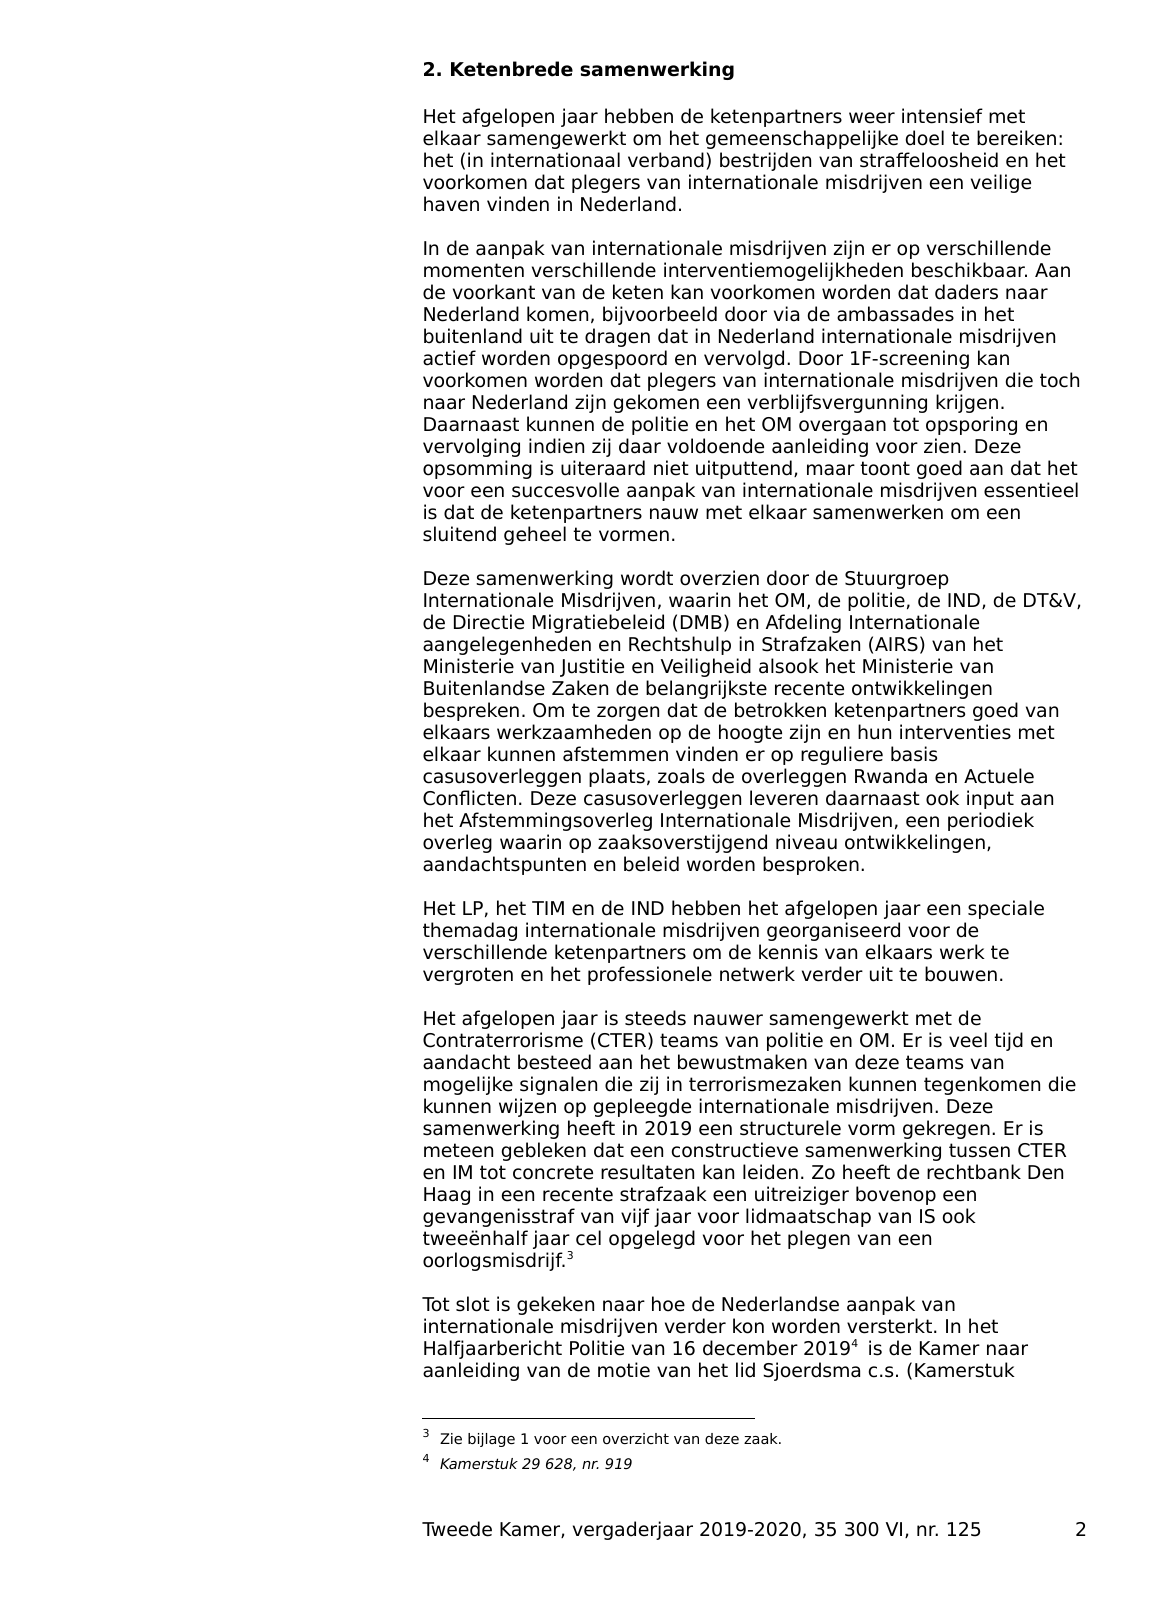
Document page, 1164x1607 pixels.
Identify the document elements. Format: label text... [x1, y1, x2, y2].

text Het afgelopen jaar is steeds nauwer samengewerkt met de Contraterrorisme (CTER) teams van politie en OM. Er is veel tijd en aandacht besteed aan het bewustmaken van deze teams van mogelijke signalen die zij in terrorismezaken kunnen tegenkomen die kunnen wijzen op gepleegde internationale misdrijven. Deze samenwerking heeft in 2019 een structurele vorm gekregen. Er is meteen gebleken dat een constructieve samenwerking tussen CTER en IM tot concrete resultaten kan leiden. Zo heeft de rechtbank Den Haag in een recente strafzaak een uitreiziger bovenop een gevangenisstraf van vijf jaar voor lidmaatschap van IS ook tweeënhalf jaar cel opgelegd voor het plegen van een oorlogsmisdrijf. [422, 1008, 1087, 1272]
subtitle 2. Ketenbrede samenwerking [422, 59, 1087, 81]
text Het LP, het TIM en de IND hebben het afgelopen jaar een speciale themadag internationale misdrijven georganiseerd voor de verschillende ketenpartners om de kennis van elkaars werk te vergroten en het professionele netwerk verder uit te bouwen. [422, 898, 1087, 986]
text In de aanpak van internationale misdrijven zijn er op verschillende momenten verschillende interventiemogelijkheden beschikbaar. Aan de voorkant van de keten kan voorkomen worden dat daders naar Nederland komen, bijvoorbeeld door via de ambassades in het buitenland uit te dragen dat in Nederland internationale misdrijven actief worden opgespoord en vervolgd. Door 1F-screening kan voorkomen worden dat plegers van internationale misdrijven die toch naar Nederland zijn gekomen een verblijfsvergunning krijgen. Daarnaast kunnen de politie en het OM overgaan tot opsporing en vervolging indien zij daar voldoende aanleiding voor zien. Deze opsomming is uiteraard niet uitputtend, maar toont goed aan dat het voor een succesvolle aanpak van internationale misdrijven essentieel is dat de ketenpartners nauw met elkaar samenwerken om een sluitend geheel te vormen. [422, 238, 1087, 546]
text Het afgelopen jaar hebben de ketenpartners weer intensief met elkaar samengewerkt om het gemeenschappelijke doel te bereiken: het (in internationaal verband) bestrijden van straffeloosheid en het voorkomen dat plegers van internationale misdrijven een veilige haven vinden in Nederland. [422, 106, 1087, 216]
text Tot slot is gekeken naar hoe de Nederlandse aanpak van internationale misdrijven verder kon worden versterkt. In het Halfjaarbericht Politie van 16 december 2019 is de Kamer naar aanleiding van de motie van het lid Sjoerdsma c.s. (Kamerstuk [422, 1294, 1087, 1382]
text Deze samenwerking wordt overzien door de Stuurgroep Internationale Misdrijven, waarin het OM, de politie, de IND, de DT&V, de Directie Migratiebeleid (DMB) en Afdeling Internationale aangelegenheden en Rechtshulp in Strafzaken (AIRS) van het Ministerie van Justitie en Veiligheid alsook het Ministerie van Buitenlandse Zaken de belangrijkste recente ontwikkelingen bespreken. Om te zorgen dat de betrokken ketenpartners goed van elkaars werkzaamheden op de hoogte zijn en hun interventies met elkaar kunnen afstemmen vinden er op reguliere basis casusoverleggen plaats, zoals de overleggen Rwanda en Actuele Conflicten. Deze casusoverleggen leveren daarnaast ook input aan het Afstemmingsoverleg Internationale Misdrijven, een periodiek overleg waarin op zaaksoverstijgend niveau ontwikkelingen, aandachtspunten en beleid worden besproken. [422, 568, 1087, 876]
text Kamerstuk 29 628, nr. 919 [422, 1452, 1087, 1474]
text Zie bijlage 1 voor een overzicht van deze zaak. [422, 1427, 1087, 1449]
